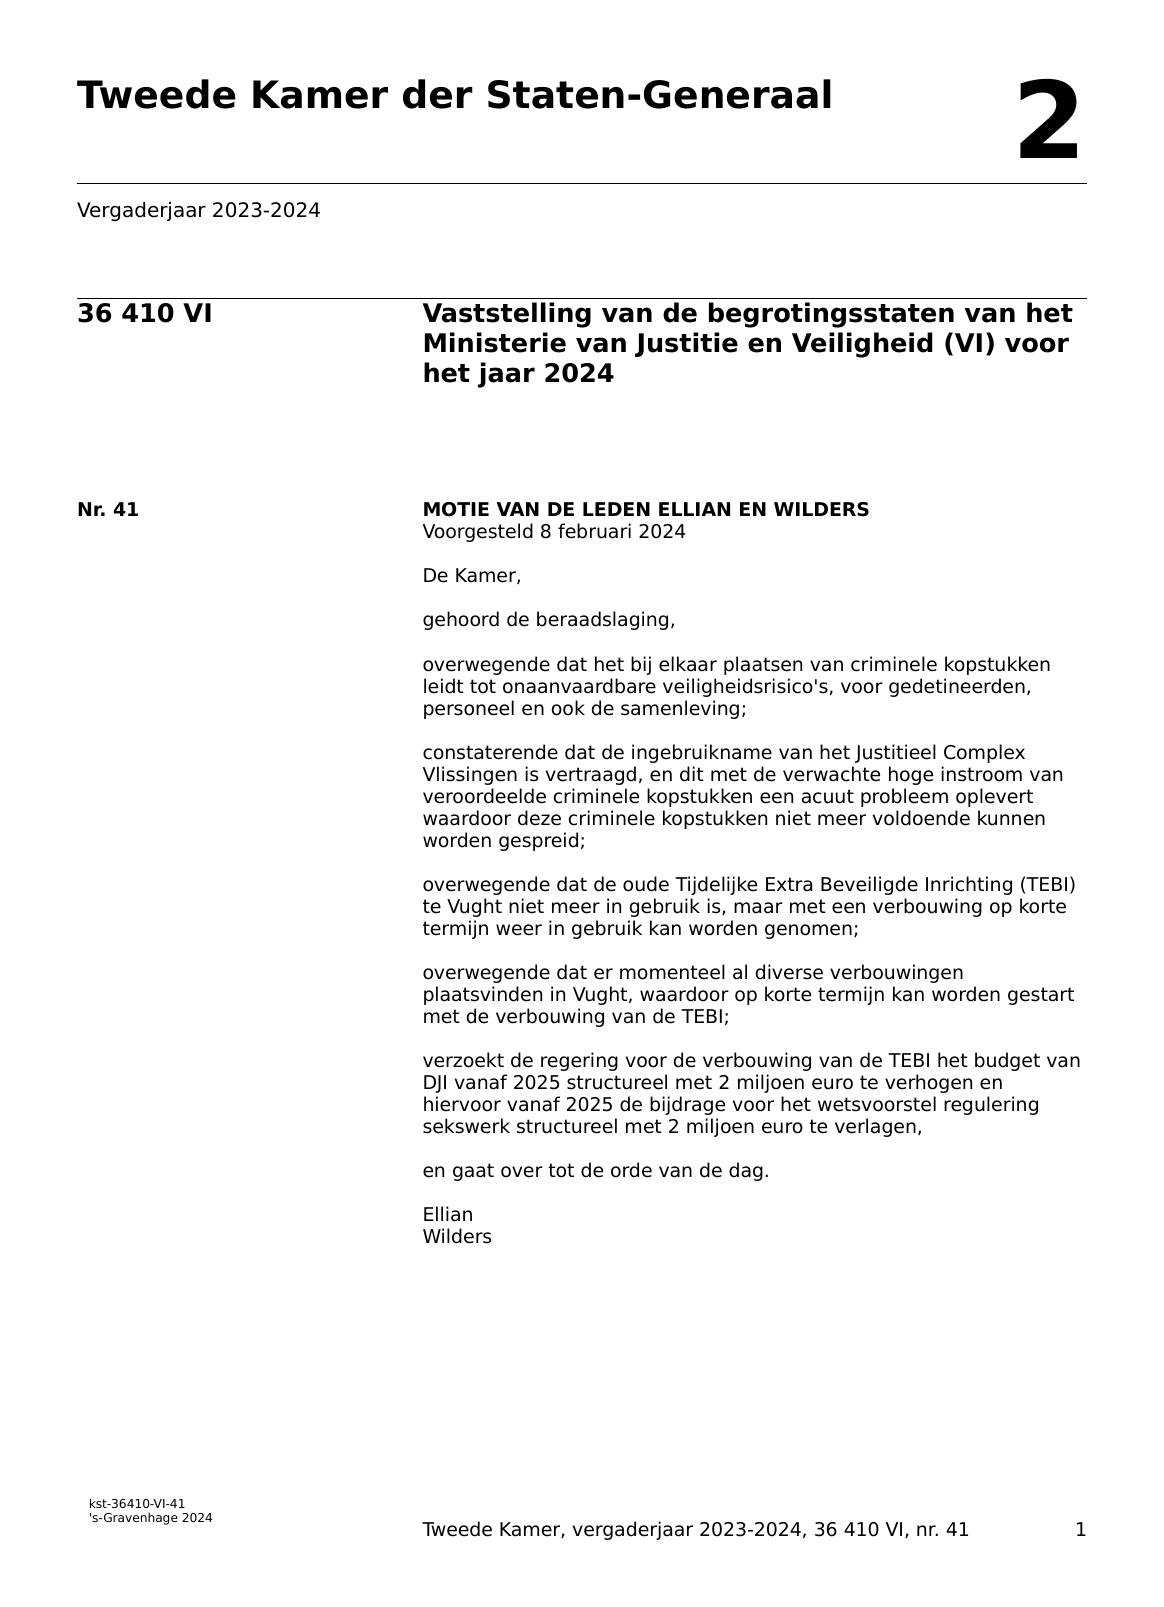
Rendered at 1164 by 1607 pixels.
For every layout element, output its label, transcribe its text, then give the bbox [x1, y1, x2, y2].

text overwegende dat er momenteel al diverse verbouwingen plaatsvinden in Vught, waardoor op korte termijn kan worden gestart met de verbouwing van de TEBI; [422, 962, 1087, 1028]
table_cell Vergaderjaar 2023-2024 [77, 184, 1087, 298]
text en gaat over tot de orde van de dag. [422, 1160, 1087, 1182]
subtitle 36 410 VI Vaststelling van de begrotingsstaten van het Ministerie van Justitie en Veiligheid (VI) voor het jaar 2024 [77, 299, 1087, 388]
text Wilders [422, 1226, 1087, 1248]
text overwegende dat het bij elkaar plaatsen van criminele kopstukken leidt tot onaanvaardbare veiligheidsrisico's, voor gedetineerden, personeel en ook de samenleving; [422, 653, 1087, 719]
text De Kamer, [422, 565, 1087, 587]
text gehoord de beraadslaging, [422, 609, 1087, 631]
text 's-Gravenhage 2024 [88, 1511, 323, 1525]
text verzoekt de regering voor de verbouwing van de TEBI het budget van DJI vanaf 2025 structureel met 2 miljoen euro te verhogen en hiervoor vanaf 2025 de bijdrage voor het wetsvoorstel regulering sekswerk structureel met 2 miljoen euro te verlagen, [422, 1050, 1087, 1138]
text kst-36410-VI-41 [88, 1497, 323, 1511]
table_header Tweede Kamer der Staten-Generaal [77, 59, 886, 183]
table_header 2 [886, 59, 1087, 183]
subtitle Nr. 41 MOTIE VAN DE LEDEN ELLIAN EN WILDERS [77, 499, 1087, 521]
text Ellian [422, 1204, 1087, 1226]
text constaterende dat de ingebruikname van het Justitieel Complex Vlissingen is vertraagd, en dit met de verwachte hoge instroom van veroordeelde criminele kopstukken een acuut probleem oplevert waardoor deze criminele kopstukken niet meer voldoende kunnen worden gespreid; [422, 742, 1087, 852]
text Voorgesteld 8 februari 2024 [422, 521, 1087, 543]
text overwegende dat de oude Tijdelijke Extra Beveiligde Inrichting (TEBI) te Vught niet meer in gebruik is, maar met een verbouwing op korte termijn weer in gebruik kan worden genomen; [422, 874, 1087, 940]
